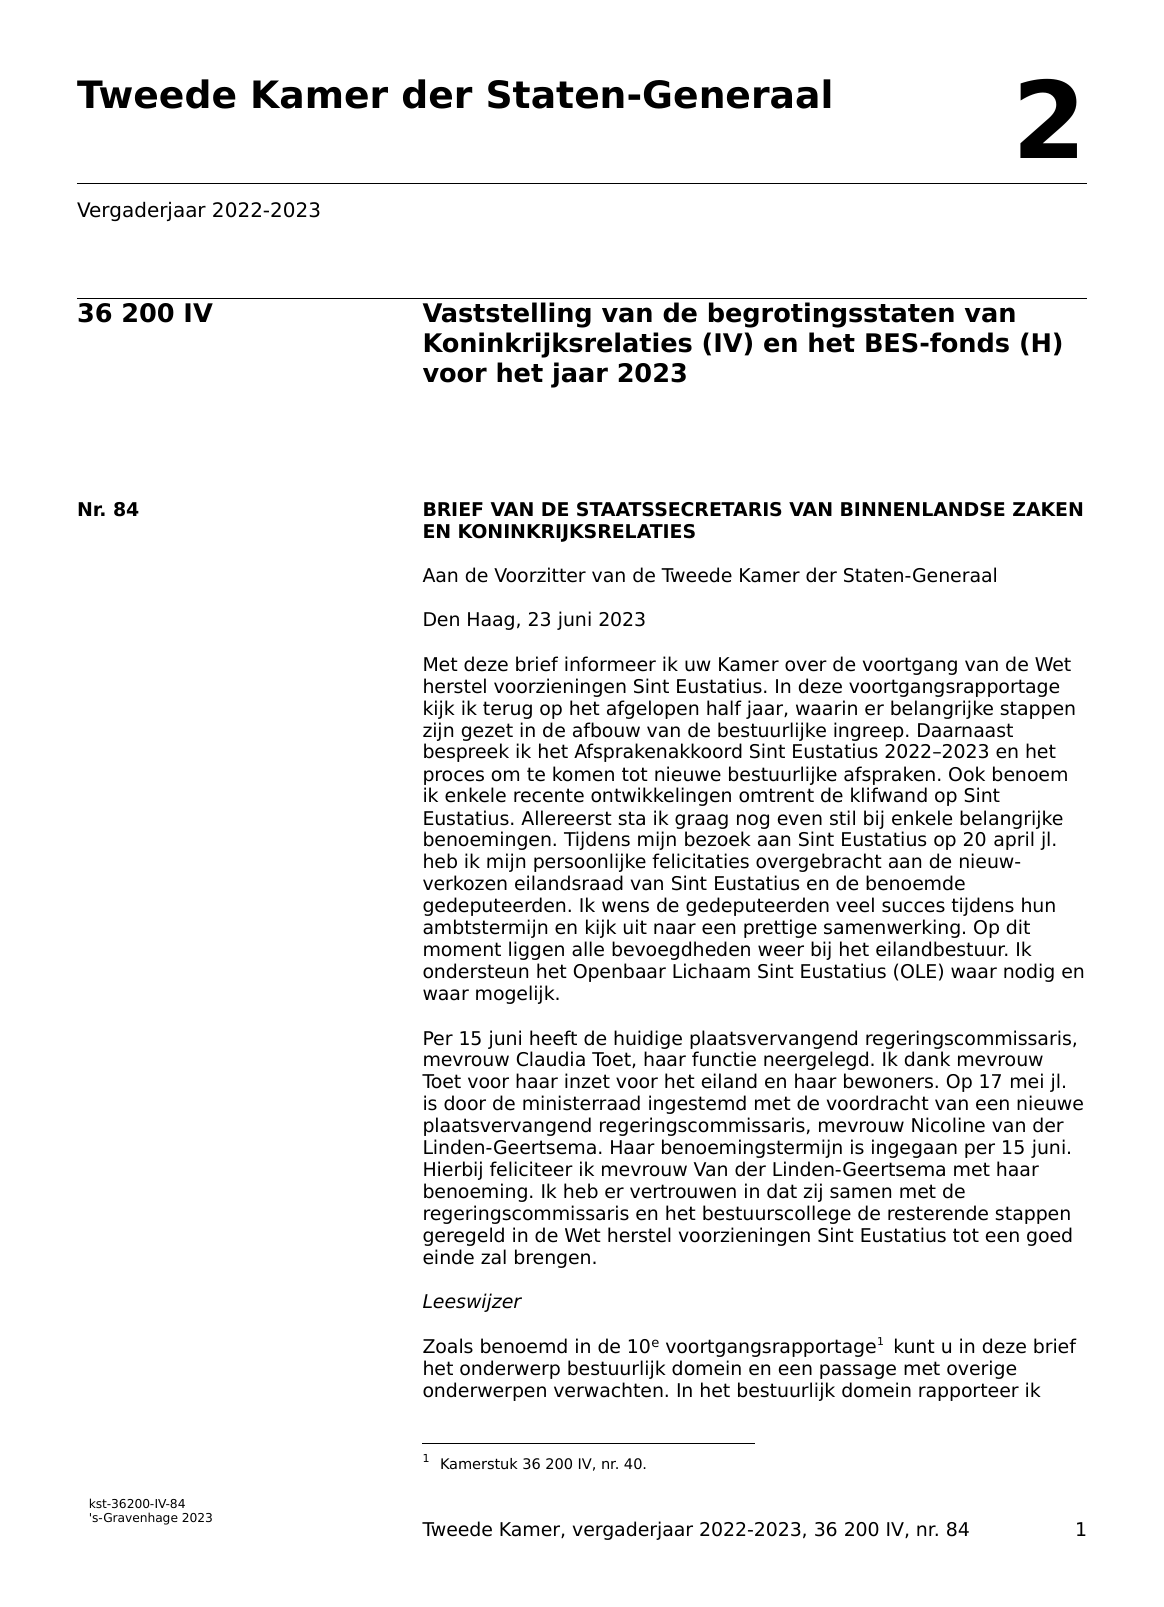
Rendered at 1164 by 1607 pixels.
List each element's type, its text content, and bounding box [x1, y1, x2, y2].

table_header 2 [886, 59, 1087, 183]
text kst-36200-IV-84 [88, 1497, 323, 1511]
subtitle Nr. 84 BRIEF VAN DE STAATSSECRETARIS VAN BINNENLANDSE ZAKEN EN KONINKRIJKSRELATIES [77, 499, 1087, 543]
subtitle Leeswijzer [422, 1291, 1087, 1313]
text Kamerstuk 36 200 IV, nr. 40. [422, 1452, 1087, 1474]
text Zoals benoemd in de 10e voortgangsrapportage kunt u in deze brief het onderwerp bestuurlijk domein en een passage met overige onderwerpen verwachten. In het bestuurlijk domein rapporteer ik [422, 1336, 1087, 1401]
subtitle 36 200 IV Vaststelling van de begrotingsstaten van Koninkrijksrelaties (IV) en het BES-fonds (H) voor het jaar 2023 [77, 299, 1087, 388]
text 's-Gravenhage 2023 [88, 1511, 323, 1525]
text Met deze brief informeer ik uw Kamer over de voortgang van de Wet herstel voorzieningen Sint Eustatius. In deze voortgangsrapportage kijk ik terug op het afgelopen half jaar, waarin er belangrijke stappen zijn gezet in de afbouw van de bestuurlijke ingreep. Daarnaast bespreek ik het Afsprakenakkoord Sint Eustatius 2022–2023 en het proces om te komen tot nieuwe bestuurlijke afspraken. Ook benoem ik enkele recente ontwikkelingen omtrent de klifwand op Sint Eustatius. Allereerst sta ik graag nog even stil bij enkele belangrijke benoemingen. Tijdens mijn bezoek aan Sint Eustatius op 20 april jl. heb ik mijn persoonlijke felicitaties overgebracht aan de nieuw-verkozen eilandsraad van Sint Eustatius en de benoemde gedeputeerden. Ik wens de gedeputeerden veel succes tijdens hun ambtstermijn en kijk uit naar een prettige samenwerking. Op dit moment liggen alle bevoegdheden weer bij het eilandbestuur. Ik ondersteun het Openbaar Lichaam Sint Eustatius (OLE) waar nodig en waar mogelijk. [422, 653, 1087, 1005]
text Aan de Voorzitter van de Tweede Kamer der Staten-Generaal [422, 565, 1087, 587]
text Per 15 juni heeft de huidige plaatsvervangend regeringscommissaris, mevrouw Claudia Toet, haar functie neergelegd. Ik dank mevrouw Toet voor haar inzet voor het eiland en haar bewoners. Op 17 mei jl. is door de ministerraad ingestemd met de voordracht van een nieuwe plaatsvervangend regeringscommissaris, mevrouw Nicoline van der Linden-Geertsema. Haar benoemingstermijn is ingegaan per 15 juni. Hierbij feliciteer ik mevrouw Van der Linden-Geertsema met haar benoeming. Ik heb er vertrouwen in dat zij samen met de regeringscommissaris en het bestuurscollege de resterende stappen geregeld in de Wet herstel voorzieningen Sint Eustatius tot een goed einde zal brengen. [422, 1027, 1087, 1269]
table_header Tweede Kamer der Staten-Generaal [77, 59, 886, 183]
text Den Haag, 23 juni 2023 [422, 609, 1087, 631]
table_cell Vergaderjaar 2022-2023 [77, 184, 1087, 298]
